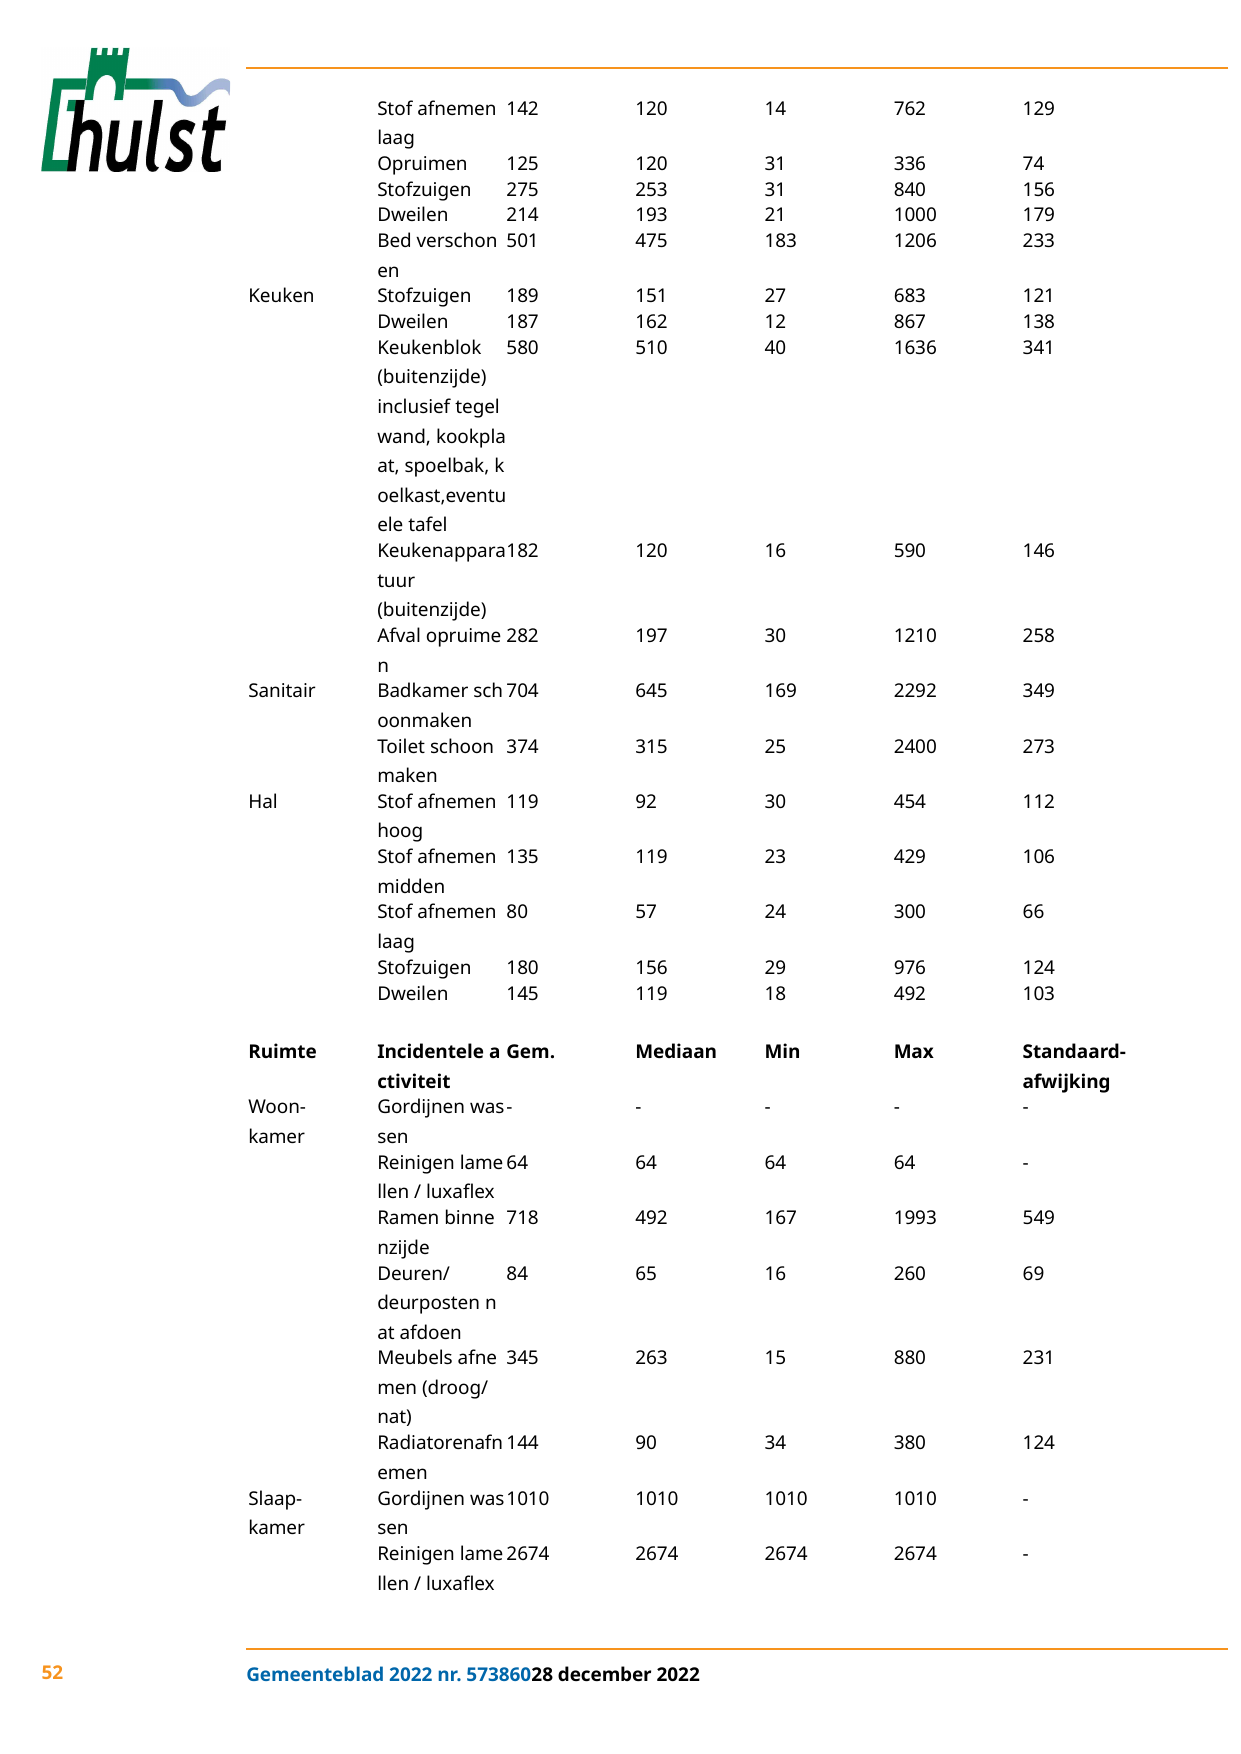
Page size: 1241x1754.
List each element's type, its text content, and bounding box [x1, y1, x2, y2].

table_cell Stof afnemen laag [377, 899, 506, 954]
table_cell 1010 [764, 1485, 893, 1540]
table_cell 253 [635, 176, 764, 202]
table_cell 80 [506, 899, 635, 954]
table_cell 151 [635, 283, 764, 308]
table_cell Deuren/deurposten nat afdoen [377, 1260, 506, 1344]
table_cell 30 [764, 622, 893, 677]
table_cell 1000 [894, 202, 1022, 227]
table_cell [248, 95, 377, 283]
table_cell Slaap- kamer [248, 1485, 377, 1595]
table_cell 976 [894, 954, 1022, 980]
table_cell 12 [764, 308, 893, 334]
table_cell 106 [1023, 844, 1152, 899]
table_cell 580 [506, 334, 635, 537]
table_cell 119 [506, 788, 635, 843]
table_cell 40 [764, 334, 893, 537]
table_cell 300 [894, 899, 1022, 954]
table_cell 31 [764, 150, 893, 176]
table_cell 315 [635, 733, 764, 788]
table_cell 64 [894, 1149, 1022, 1204]
table_cell 180 [506, 954, 635, 980]
table_cell 103 [1023, 980, 1152, 1006]
table_cell 14 [764, 95, 893, 150]
table_cell 380 [894, 1430, 1022, 1485]
table_cell 374 [506, 733, 635, 788]
table_cell 112 [1023, 788, 1152, 843]
table_cell 25 [764, 733, 893, 788]
table_cell 197 [635, 622, 764, 677]
table_cell Gordijnen wassen [377, 1094, 506, 1149]
table_cell Gordijnen wassen [377, 1485, 506, 1540]
table_header Standaard- afwijking [1023, 1039, 1152, 1094]
table_cell 258 [1023, 622, 1152, 677]
table_cell 187 [506, 308, 635, 334]
table_cell 64 [506, 1149, 635, 1204]
table_cell Keuken [248, 283, 377, 677]
table_cell 2400 [894, 733, 1022, 788]
table_cell 120 [635, 95, 764, 150]
table_cell 492 [635, 1204, 764, 1260]
table_cell 2674 [764, 1540, 893, 1595]
table_cell 1010 [635, 1485, 764, 1540]
table_cell Sanitair [248, 678, 377, 788]
table_cell 31 [764, 176, 893, 202]
table_cell 260 [894, 1260, 1022, 1344]
table_cell Toilet schoonmaken [377, 733, 506, 788]
table_cell 501 [506, 227, 635, 283]
table_cell 718 [506, 1204, 635, 1260]
table_cell 880 [894, 1345, 1022, 1429]
table_cell Stofzuigen [377, 176, 506, 202]
table_cell 23 [764, 844, 893, 899]
table_cell 90 [635, 1430, 764, 1485]
table_cell 69 [1023, 1260, 1152, 1344]
table_cell 34 [764, 1430, 893, 1485]
table_cell 169 [764, 678, 893, 733]
table_cell 156 [1023, 176, 1152, 202]
table_cell 840 [894, 176, 1022, 202]
table_cell Afval opruimen [377, 622, 506, 677]
table_cell 24 [764, 899, 893, 954]
table_cell Reinigen lamellen / luxaflex [377, 1149, 506, 1204]
table_cell - [764, 1094, 893, 1149]
table_cell 2292 [894, 678, 1022, 733]
table_cell 144 [506, 1430, 635, 1485]
table_cell 135 [506, 844, 635, 899]
table_cell 167 [764, 1204, 893, 1260]
table_cell 142 [506, 95, 635, 150]
table_cell Radiatorenafnemen [377, 1430, 506, 1485]
table_cell 16 [764, 537, 893, 622]
table_cell 349 [1023, 678, 1152, 733]
table_cell 120 [635, 537, 764, 622]
table_cell 146 [1023, 537, 1152, 622]
table_cell 1993 [894, 1204, 1022, 1260]
table_cell Reinigen lamellen / luxaflex [377, 1540, 506, 1595]
table_cell Dweilen [377, 202, 506, 227]
table_cell Dweilen [377, 308, 506, 334]
table_cell 64 [764, 1149, 893, 1204]
table_cell 336 [894, 150, 1022, 176]
table_cell 65 [635, 1260, 764, 1344]
table_cell 214 [506, 202, 635, 227]
table_cell 1206 [894, 227, 1022, 283]
table_cell 29 [764, 954, 893, 980]
picture [41, 47, 231, 172]
table_cell 454 [894, 788, 1022, 843]
table_cell Stof afnemen hoog [377, 788, 506, 843]
table_cell Opruimen [377, 150, 506, 176]
table_header Mediaan [635, 1039, 764, 1094]
table_cell 1636 [894, 334, 1022, 537]
table_cell 92 [635, 788, 764, 843]
table_cell 231 [1023, 1345, 1152, 1429]
table_cell 18 [764, 980, 893, 1006]
table_cell 510 [635, 334, 764, 537]
table_cell 762 [894, 95, 1022, 150]
table_cell 282 [506, 622, 635, 677]
table_cell Dweilen [377, 980, 506, 1006]
table_cell 590 [894, 537, 1022, 622]
table_cell - [506, 1094, 635, 1149]
table_header Max [894, 1039, 1022, 1094]
table_cell Bed verschonen [377, 227, 506, 283]
table_cell Keukenapparatuur (buitenzijde) [377, 537, 506, 622]
table_cell 867 [894, 308, 1022, 334]
table_cell 645 [635, 678, 764, 733]
table_cell 124 [1023, 954, 1152, 980]
table_cell 57 [635, 899, 764, 954]
table_cell 341 [1023, 334, 1152, 537]
table_cell 119 [635, 980, 764, 1006]
table_cell - [1023, 1149, 1152, 1204]
table_cell 124 [1023, 1430, 1152, 1485]
table_cell 74 [1023, 150, 1152, 176]
table_cell Stofzuigen [377, 954, 506, 980]
table_cell Stof afnemen laag [377, 95, 506, 150]
table_cell 1010 [506, 1485, 635, 1540]
table_cell - [1023, 1485, 1152, 1540]
table_cell 492 [894, 980, 1022, 1006]
table_cell 193 [635, 202, 764, 227]
table_cell 275 [506, 176, 635, 202]
table_cell 345 [506, 1345, 635, 1429]
table_cell 66 [1023, 899, 1152, 954]
table_cell - [894, 1094, 1022, 1149]
table_cell 120 [635, 150, 764, 176]
table_cell 30 [764, 788, 893, 843]
table_cell 189 [506, 283, 635, 308]
table_header Gem. [506, 1039, 635, 1094]
table_cell 263 [635, 1345, 764, 1429]
table_cell 64 [635, 1149, 764, 1204]
table_cell 84 [506, 1260, 635, 1344]
table_cell 683 [894, 283, 1022, 308]
table_cell Meubels afnemen (droog/nat) [377, 1345, 506, 1429]
table_cell - [1023, 1540, 1152, 1595]
table_cell 145 [506, 980, 635, 1006]
table_cell 1210 [894, 622, 1022, 677]
table_cell 2674 [506, 1540, 635, 1595]
table_cell 2674 [635, 1540, 764, 1595]
table_cell 182 [506, 537, 635, 622]
table_cell 125 [506, 150, 635, 176]
table_cell 156 [635, 954, 764, 980]
table_cell 475 [635, 227, 764, 283]
table_cell 16 [764, 1260, 893, 1344]
table_cell 233 [1023, 227, 1152, 283]
table_header Incidentele activiteit [377, 1039, 506, 1094]
table_cell 2674 [894, 1540, 1022, 1595]
table_cell Hal [248, 788, 377, 1006]
table_cell 138 [1023, 308, 1152, 334]
table_cell 183 [764, 227, 893, 283]
table_cell 429 [894, 844, 1022, 899]
table_cell 121 [1023, 283, 1152, 308]
table_cell 21 [764, 202, 893, 227]
table_cell 162 [635, 308, 764, 334]
table_cell 129 [1023, 95, 1152, 150]
table_cell 15 [764, 1345, 893, 1429]
table_cell Ramen binnenzijde [377, 1204, 506, 1260]
table_cell Stofzuigen [377, 283, 506, 308]
table_cell - [635, 1094, 764, 1149]
table_cell 273 [1023, 733, 1152, 788]
table_header Ruimte [248, 1039, 377, 1094]
table_cell 549 [1023, 1204, 1152, 1260]
table_cell 119 [635, 844, 764, 899]
table_cell Badkamer schoonmaken [377, 678, 506, 733]
table_cell Keukenblok (buitenzijde) inclusief tegelwand, kookplaat, spoelbak, koelkast,eventuele tafel [377, 334, 506, 537]
table_cell 704 [506, 678, 635, 733]
table_cell - [1023, 1094, 1152, 1149]
table_cell Stof afnemen midden [377, 844, 506, 899]
table_cell 27 [764, 283, 893, 308]
table_cell Woon- kamer [248, 1094, 377, 1485]
table_cell 179 [1023, 202, 1152, 227]
table_header Min [764, 1039, 893, 1094]
table_cell 1010 [894, 1485, 1022, 1540]
